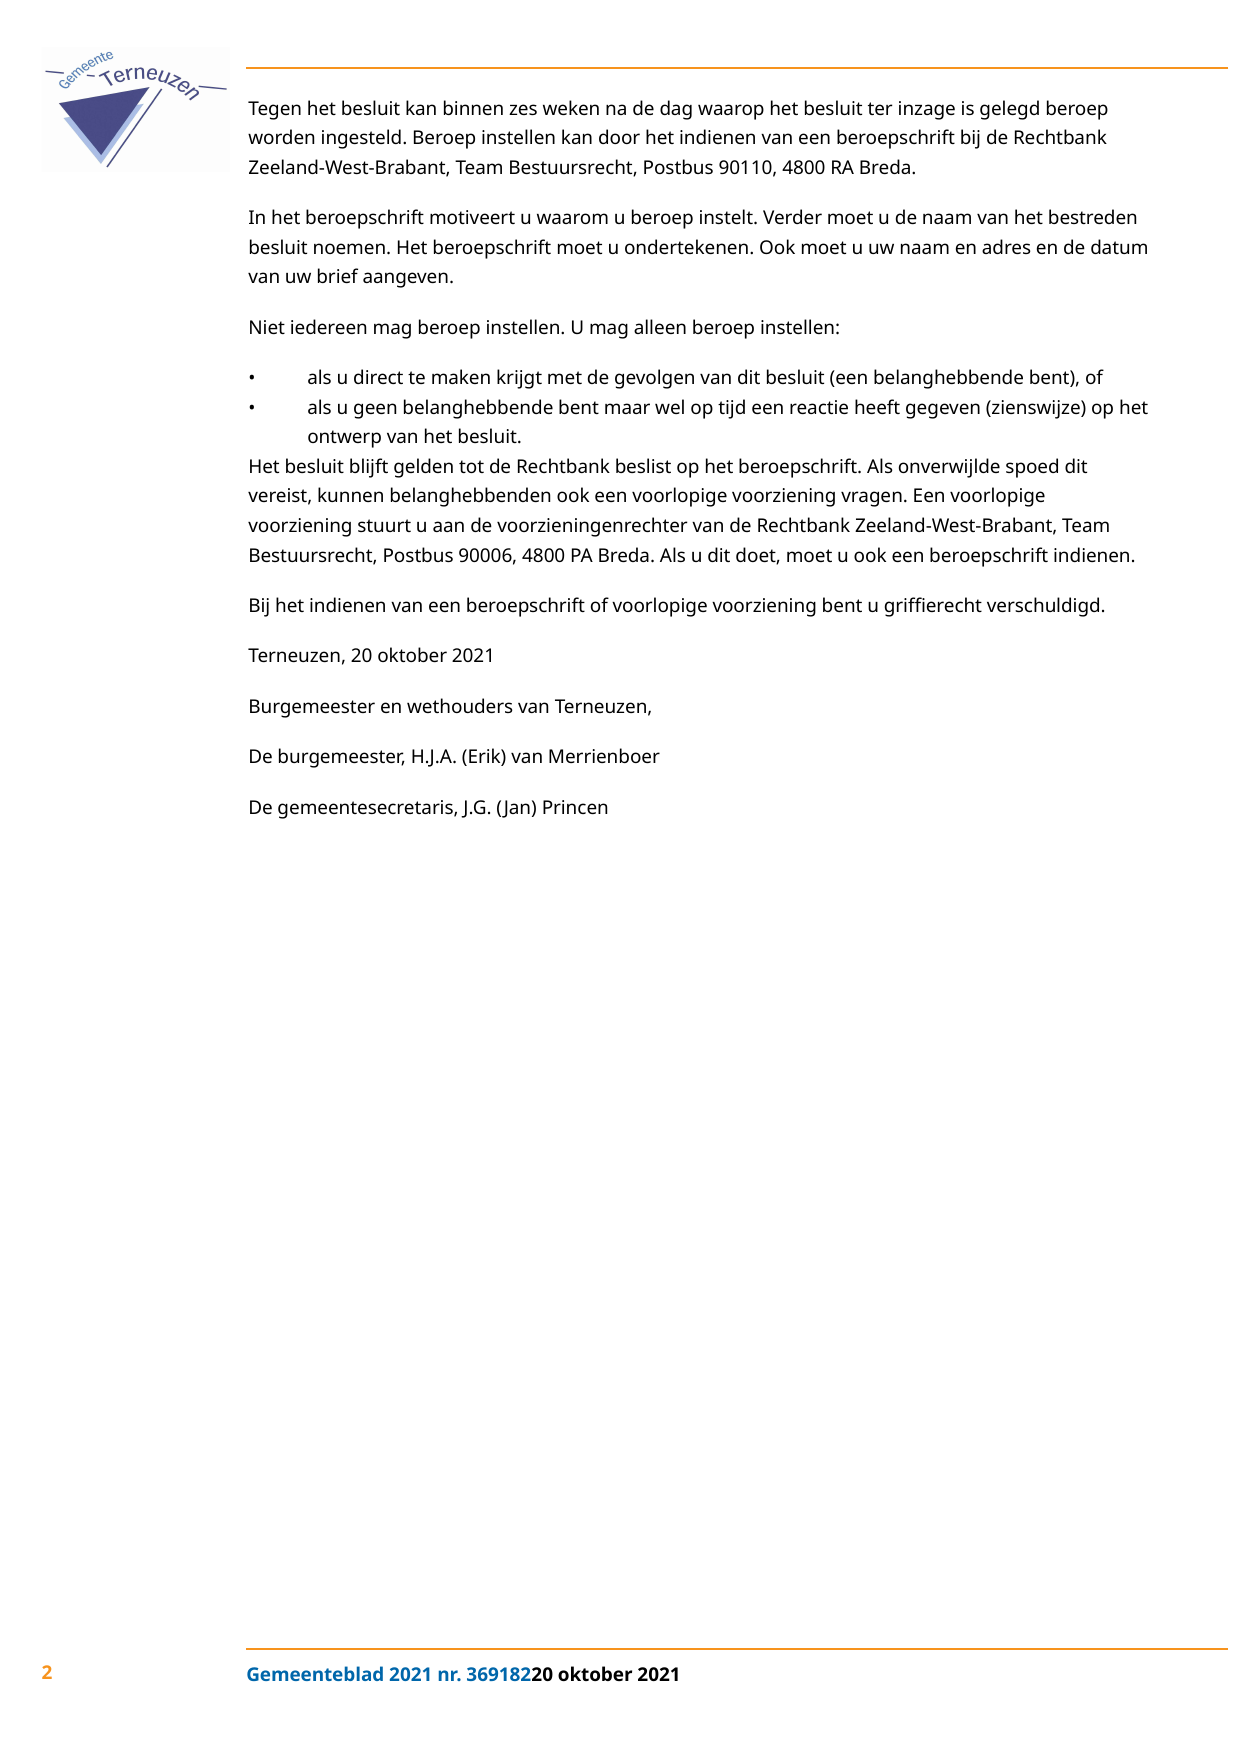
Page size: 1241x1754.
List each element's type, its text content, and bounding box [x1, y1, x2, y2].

text De burgemeester, H.J.A. (Erik) van Merrienboer [248, 743, 1152, 769]
text Terneuzen, 20 oktober 2021 [248, 643, 1152, 668]
text Het besluit blijft gelden tot de Rechtbank beslist op het beroepschrift. Als onverwijlde spoed dit vereist, kunnen belanghebbenden ook een voorlopige voorziening vragen. Een voorlopige voorziening stuurt u aan de voorzieningenrechter van de Rechtbank Zeeland-West-Brabant, Team Bestuursrecht, Postbus 90006, 4800 PA Breda. Als u dit doet, moet u ook een beroepschrift indienen. [248, 453, 1152, 568]
text Niet iedereen mag beroep instellen. U mag alleen beroep instellen: [248, 314, 1152, 340]
list als u direct te maken krijgt met de gevolgen van dit besluit (een belanghebbende bent), of [248, 364, 1152, 390]
picture [41, 47, 231, 172]
text Tegen het besluit kan binnen zes weken na de dag waarop het besluit ter inzage is gelegd beroep worden ingesteld. Beroep instellen kan door het indienen van een beroepschrift bij de Rechtbank Zeeland-West-Brabant, Team Bestuursrecht, Postbus 90110, 4800 RA Breda. [248, 95, 1152, 180]
text Burgemeester en wethouders van Terneuzen, [248, 693, 1152, 719]
list als u geen belanghebbende bent maar wel op tijd een reactie heeft gegeven (zienswijze) op het ontwerp van het besluit. [248, 394, 1152, 449]
text Bij het indienen van een beroepschrift of voorlopige voorziening bent u griffierecht verschuldigd. [248, 592, 1152, 618]
text De gemeentesecretaris, J.G. (Jan) Princen [248, 794, 1152, 820]
text In het beroepschrift motiveert u waarom u beroep instelt. Verder moet u de naam van het bestreden besluit noemen. Het beroepschrift moet u ondertekenen. Ook moet u uw naam en adres en de datum van uw brief aangeven. [248, 204, 1152, 289]
